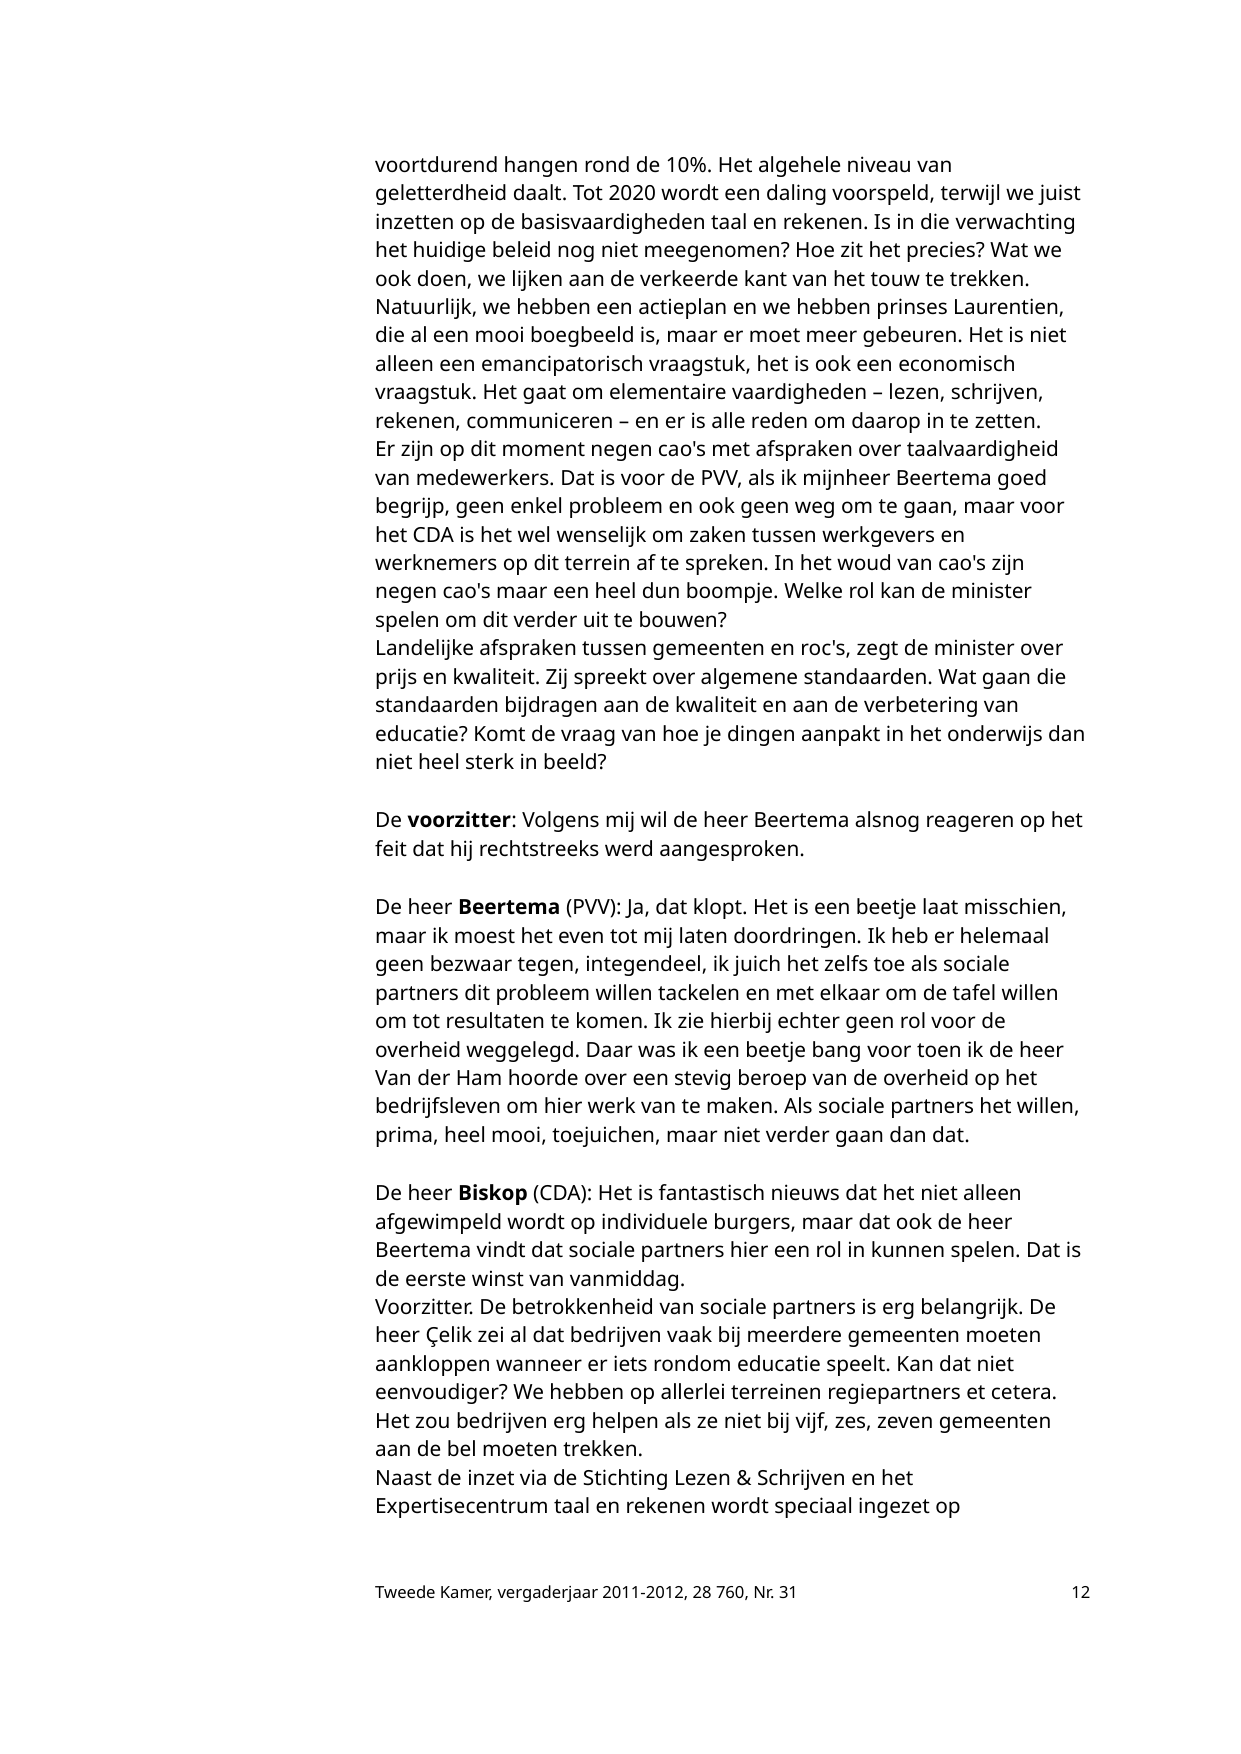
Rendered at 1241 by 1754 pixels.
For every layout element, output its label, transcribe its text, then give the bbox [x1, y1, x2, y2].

text voortdurend hangen rond de 10%. Het algehele niveau van geletterdheid daalt. Tot 2020 wordt een daling voorspeld, terwijl we juist inzetten op de basisvaardigheden taal en rekenen. Is in die verwachting het huidige beleid nog niet meegenomen? Hoe zit het precies? Wat we ook doen, we lijken aan de verkeerde kant van het touw te trekken. Natuurlijk, we hebben een actieplan en we hebben prinses Laurentien, die al een mooi boegbeeld is, maar er moet meer gebeuren. Het is niet alleen een emancipatorisch vraagstuk, het is ook een economisch vraagstuk. Het gaat om elementaire vaardigheden – lezen, schrijven, rekenen, communiceren – en er is alle reden om daarop in te zetten. [375, 150, 1090, 434]
text Naast de inzet via de Stichting Lezen & Schrijven en het Expertisecentrum taal en rekenen wordt speciaal ingezet op [375, 1463, 1090, 1520]
text De voorzitter: Volgens mij wil de heer Beertema alsnog reageren op het feit dat hij rechtstreeks werd aangesproken. [375, 806, 1090, 862]
text Voorzitter. De betrokkenheid van sociale partners is erg belangrijk. De heer Çelik zei al dat bedrijven vaak bij meerdere gemeenten moeten aankloppen wanneer er iets rondom educatie speelt. Kan dat niet eenvoudiger? We hebben op allerlei terreinen regiepartners et cetera. Het zou bedrijven erg helpen als ze niet bij vijf, zes, zeven gemeenten aan de bel moeten trekken. [375, 1292, 1090, 1463]
text Er zijn op dit moment negen cao's met afspraken over taalvaardigheid van medewerkers. Dat is voor de PVV, als ik mijnheer Beertema goed begrijp, geen enkel probleem en ook geen weg om te gaan, maar voor het CDA is het wel wenselijk om zaken tussen werkgevers en werknemers op dit terrein af te spreken. In het woud van cao's zijn negen cao's maar een heel dun boompje. Welke rol kan de minister spelen om dit verder uit te bouwen? [375, 434, 1090, 633]
text Landelijke afspraken tussen gemeenten en roc's, zegt de minister over prijs en kwaliteit. Zij spreekt over algemene standaarden. Wat gaan die standaarden bijdragen aan de kwaliteit en aan de verbetering van educatie? Komt de vraag van hoe je dingen aanpakt in het onderwijs dan niet heel sterk in beeld? [375, 633, 1090, 776]
text De heer Beertema (PVV): Ja, dat klopt. Het is een beetje laat misschien, maar ik moest het even tot mij laten doordringen. Ik heb er helemaal geen bezwaar tegen, integendeel, ik juich het zelfs toe als sociale partners dit probleem willen tackelen en met elkaar om de tafel willen om tot resultaten te komen. Ik zie hierbij echter geen rol voor de overheid weggelegd. Daar was ik een beetje bang voor toen ik de heer Van der Ham hoorde over een stevig beroep van de overheid op het bedrijfsleven om hier werk van te maken. Als sociale partners het willen, prima, heel mooi, toejuichen, maar niet verder gaan dan dat. [375, 892, 1090, 1148]
text De heer Biskop (CDA): Het is fantastisch nieuws dat het niet alleen afgewimpeld wordt op individuele burgers, maar dat ook de heer Beertema vindt dat sociale partners hier een rol in kunnen spelen. Dat is de eerste winst van vanmiddag. [375, 1178, 1090, 1292]
